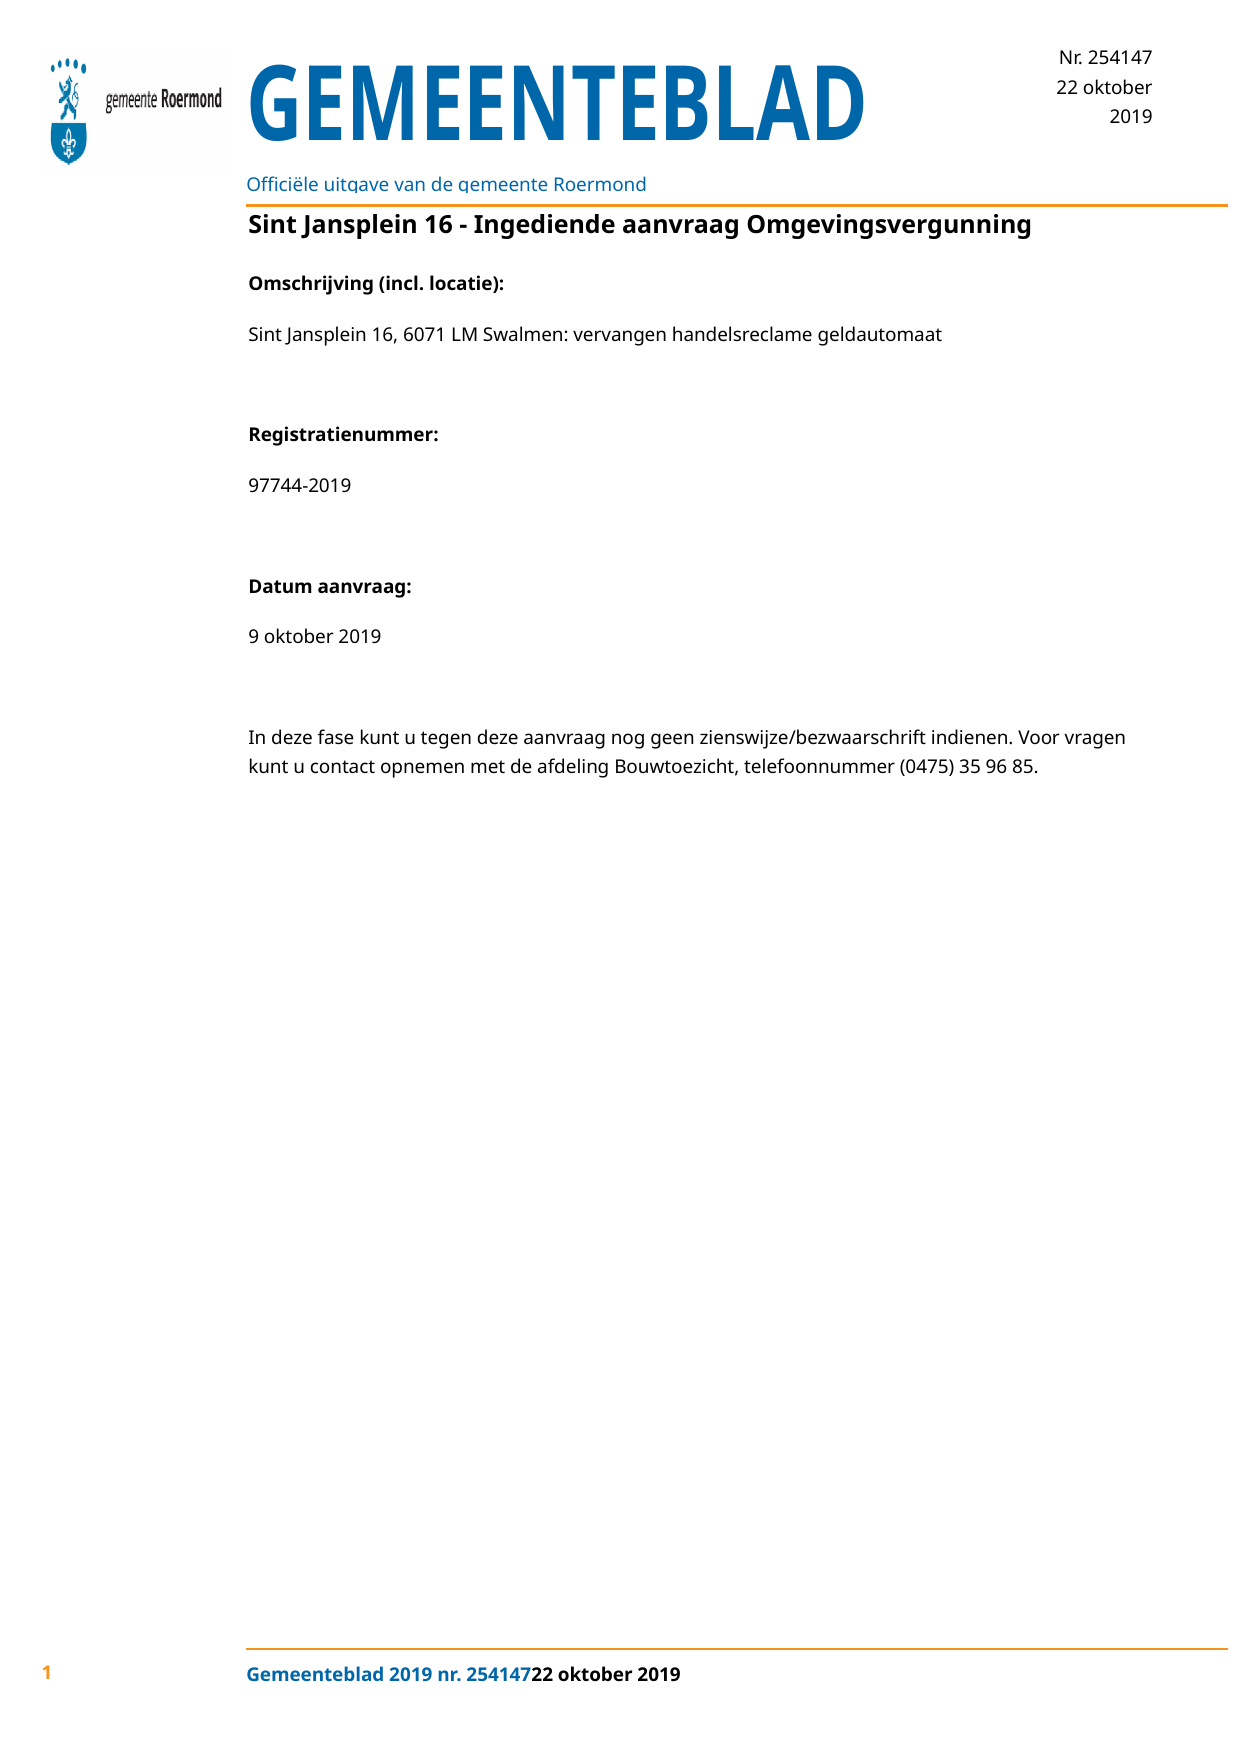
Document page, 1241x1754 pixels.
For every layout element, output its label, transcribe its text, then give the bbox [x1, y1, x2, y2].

text Sint Jansplein 16, 6071 LM Swalmen: vervangen handelsreclame geldautomaat [248, 321, 1152, 346]
picture [41, 47, 231, 172]
text 97744-2019 [248, 472, 1152, 498]
text In deze fase kunt u tegen deze aanvraag nog geen zienswijze/bezwaarschrift indienen. Voor vragen kunt u contact opnemen met de afdeling Bouwtoezicht, telefoonnummer (0475) 35 96 85. [248, 724, 1152, 779]
text Omschrijving (incl. locatie): [248, 270, 1152, 296]
text Datum aanvraag: [248, 573, 1152, 598]
text Registratienummer: [248, 422, 1152, 447]
text 9 oktober 2019 [248, 623, 1152, 649]
text Sint Jansplein 16 - Ingediende aanvraag Omgevingsvergunning [248, 207, 1152, 241]
